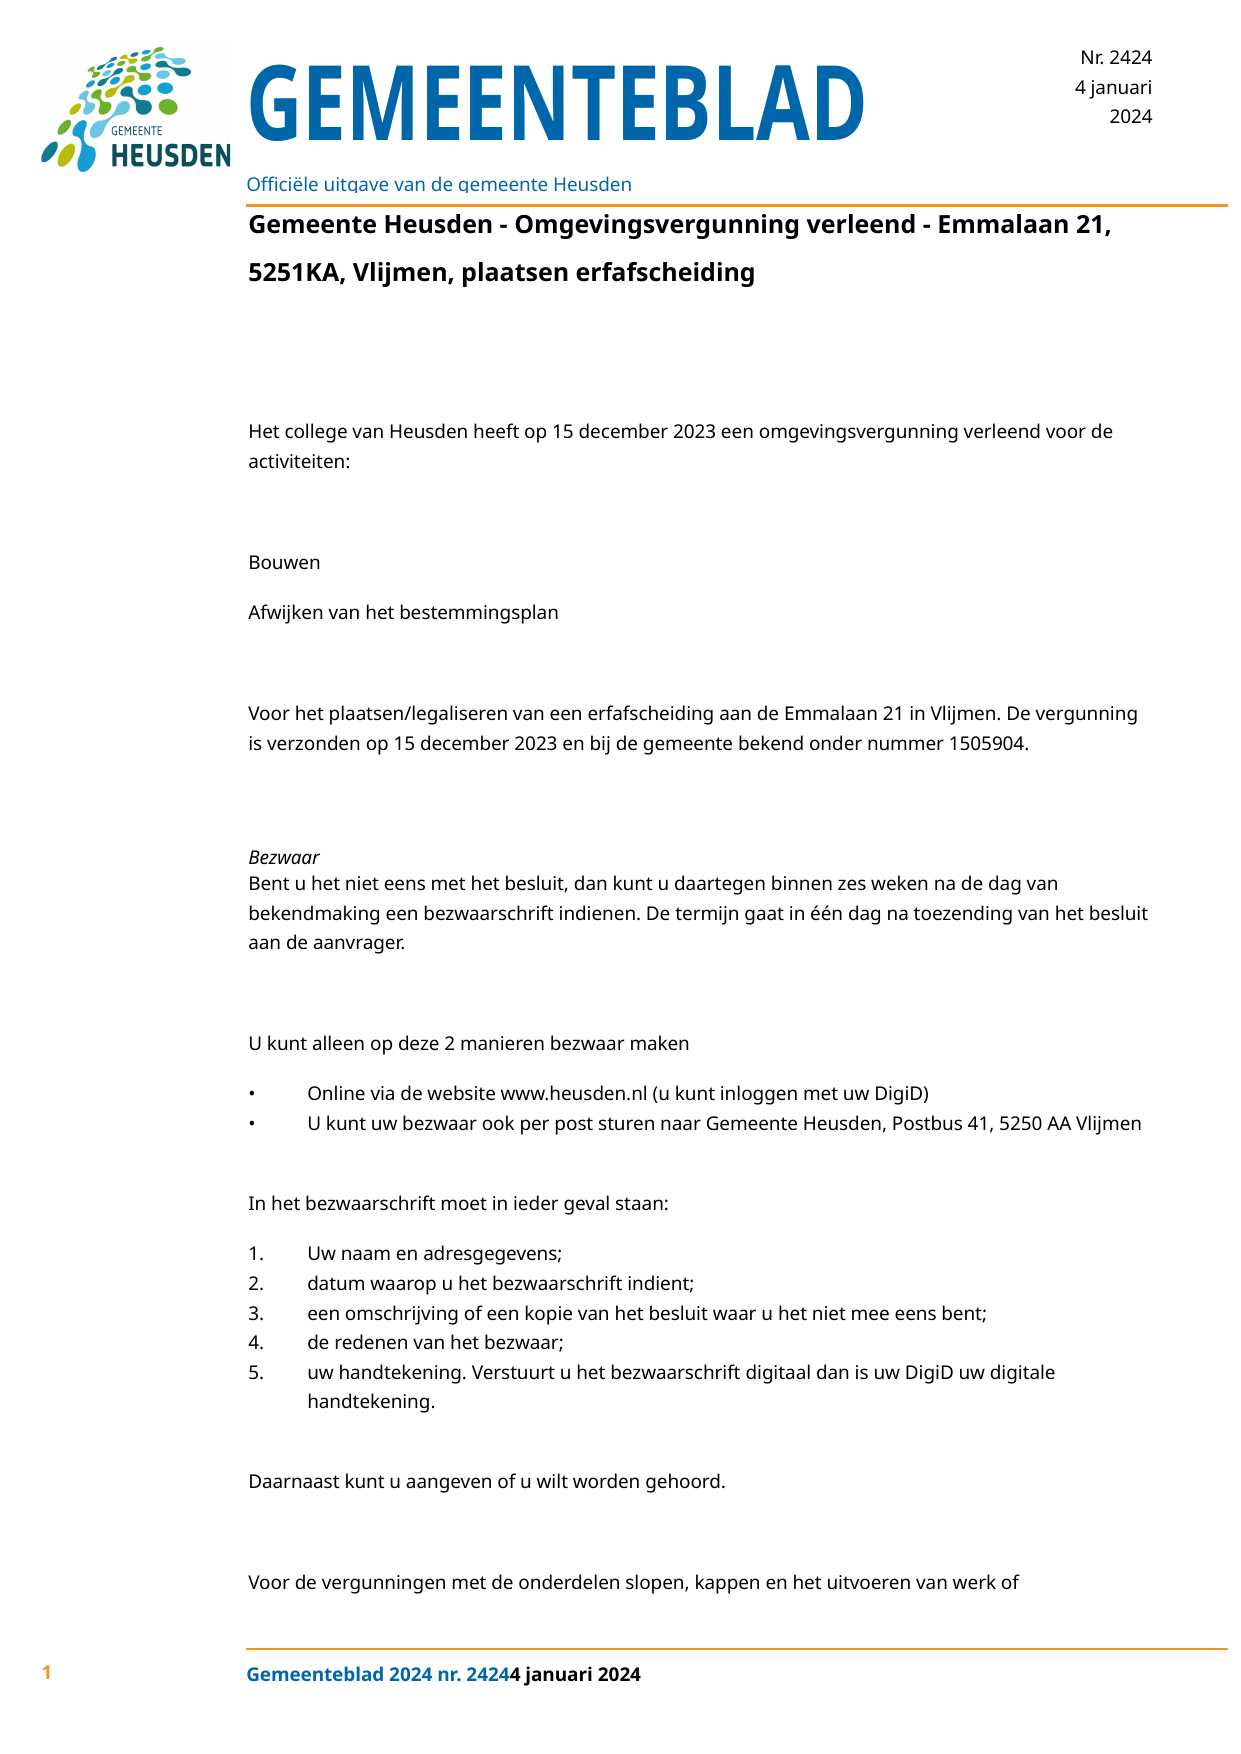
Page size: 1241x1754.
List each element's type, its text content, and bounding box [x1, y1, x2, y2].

list U kunt uw bezwaar ook per post sturen naar Gemeente Heusden, Postbus 41, 5250 AA Vlijmen [248, 1110, 1152, 1136]
list een omschrijving of een kopie van het besluit waar u het niet mee eens bent; [248, 1300, 1152, 1325]
text Voor de vergunningen met de onderdelen slopen, kappen en het uitvoeren van werk of [248, 1569, 1152, 1595]
text Bouwen [248, 549, 1152, 575]
list datum waarop u het bezwaarschrift indient; [248, 1270, 1152, 1296]
list Online via de website www.heusden.nl (u kunt inloggen met uw DigiD) [248, 1081, 1152, 1106]
picture [41, 47, 231, 172]
text Bent u het niet eens met het besluit, dan kunt u daartegen binnen zes weken na de dag van bekendmaking een bezwaarschrift indienen. De termijn gaat in één dag na toezending van het besluit aan de aanvrager. [248, 870, 1152, 955]
text Gemeente Heusden - Omgevingsvergunning verleend - Emmalaan 21, 5251KA, Vlijmen, plaatsen erfafscheiding [248, 207, 1152, 288]
list Uw naam en adresgegevens; [248, 1241, 1152, 1266]
list uw handtekening. Verstuurt u het bezwaarschrift digitaal dan is uw DigiD uw digitale handtekening. [248, 1359, 1152, 1414]
text Het college van Heusden heeft op 15 december 2023 een omgevingsvergunning verleend voor de activiteiten: [248, 419, 1152, 474]
text Daarnaast kunt u aangeven of u wilt worden gehoord. [248, 1468, 1152, 1494]
text Bezwaar [248, 844, 1152, 870]
text U kunt alleen op deze 2 manieren bezwaar maken [248, 1030, 1152, 1056]
text Voor het plaatsen/legaliseren van een erfafscheiding aan de Emmalaan 21 in Vlijmen. De vergunning is verzonden op 15 december 2023 en bij de gemeente bekend onder nummer 1505904. [248, 700, 1152, 756]
text Afwijken van het bestemmingsplan [248, 599, 1152, 625]
list de redenen van het bezwaar; [248, 1329, 1152, 1355]
text In het bezwaarschrift moet in ieder geval staan: [248, 1190, 1152, 1216]
